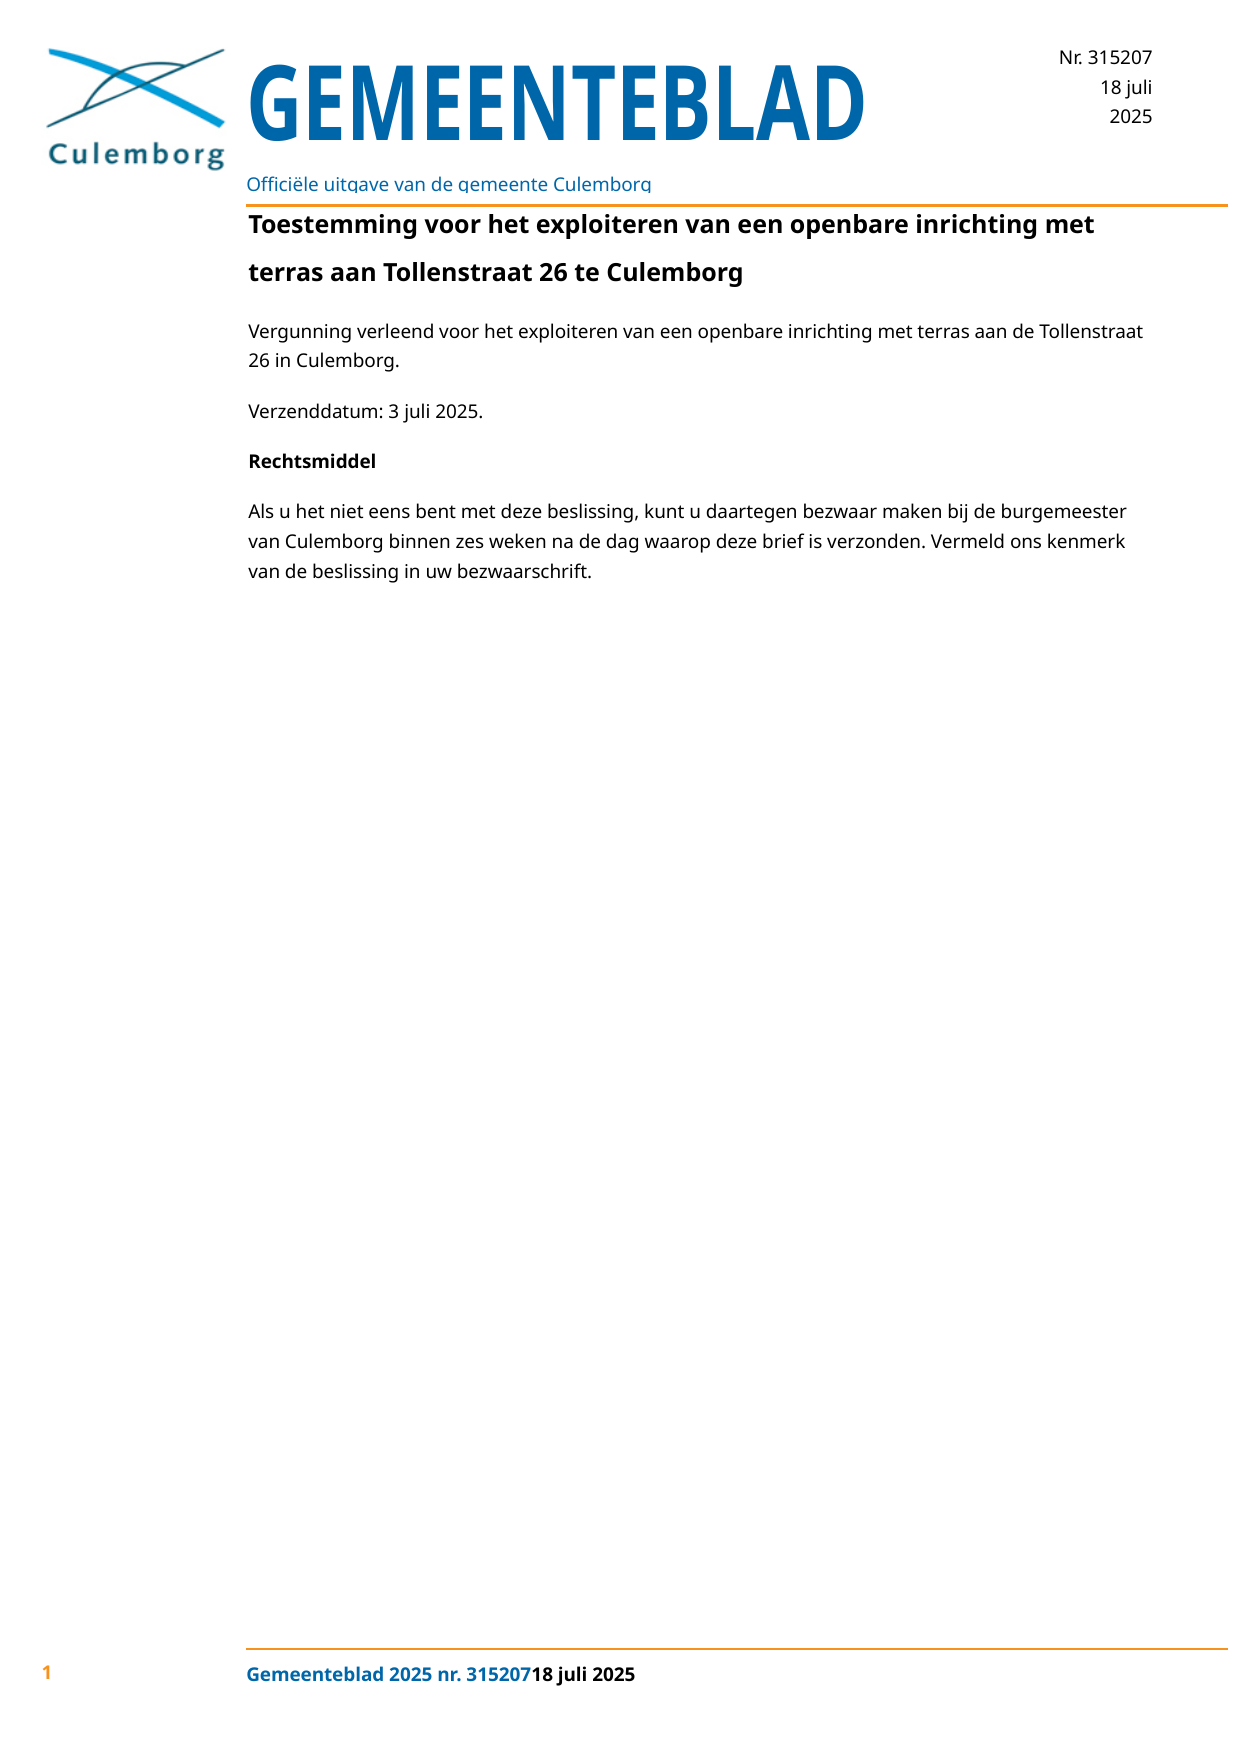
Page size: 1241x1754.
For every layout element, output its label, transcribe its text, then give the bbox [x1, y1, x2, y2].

text Rechtsmiddel [248, 448, 1152, 474]
text Verzenddatum: 3 juli 2025. [248, 398, 1152, 424]
picture [41, 47, 231, 172]
text Toestemming voor het exploiteren van een openbare inrichting met terras aan Tollenstraat 26 te Culemborg [248, 207, 1152, 288]
text Vergunning verleend voor het exploiteren van een openbare inrichting met terras aan de Tollenstraat 26 in Culemborg. [248, 318, 1152, 373]
text Als u het niet eens bent met deze beslissing, kunt u daartegen bezwaar maken bij de burgemeester van Culemborg binnen zes weken na de dag waarop deze brief is verzonden. Vermeld ons kenmerk van de beslissing in uw bezwaarschrift. [248, 499, 1152, 584]
